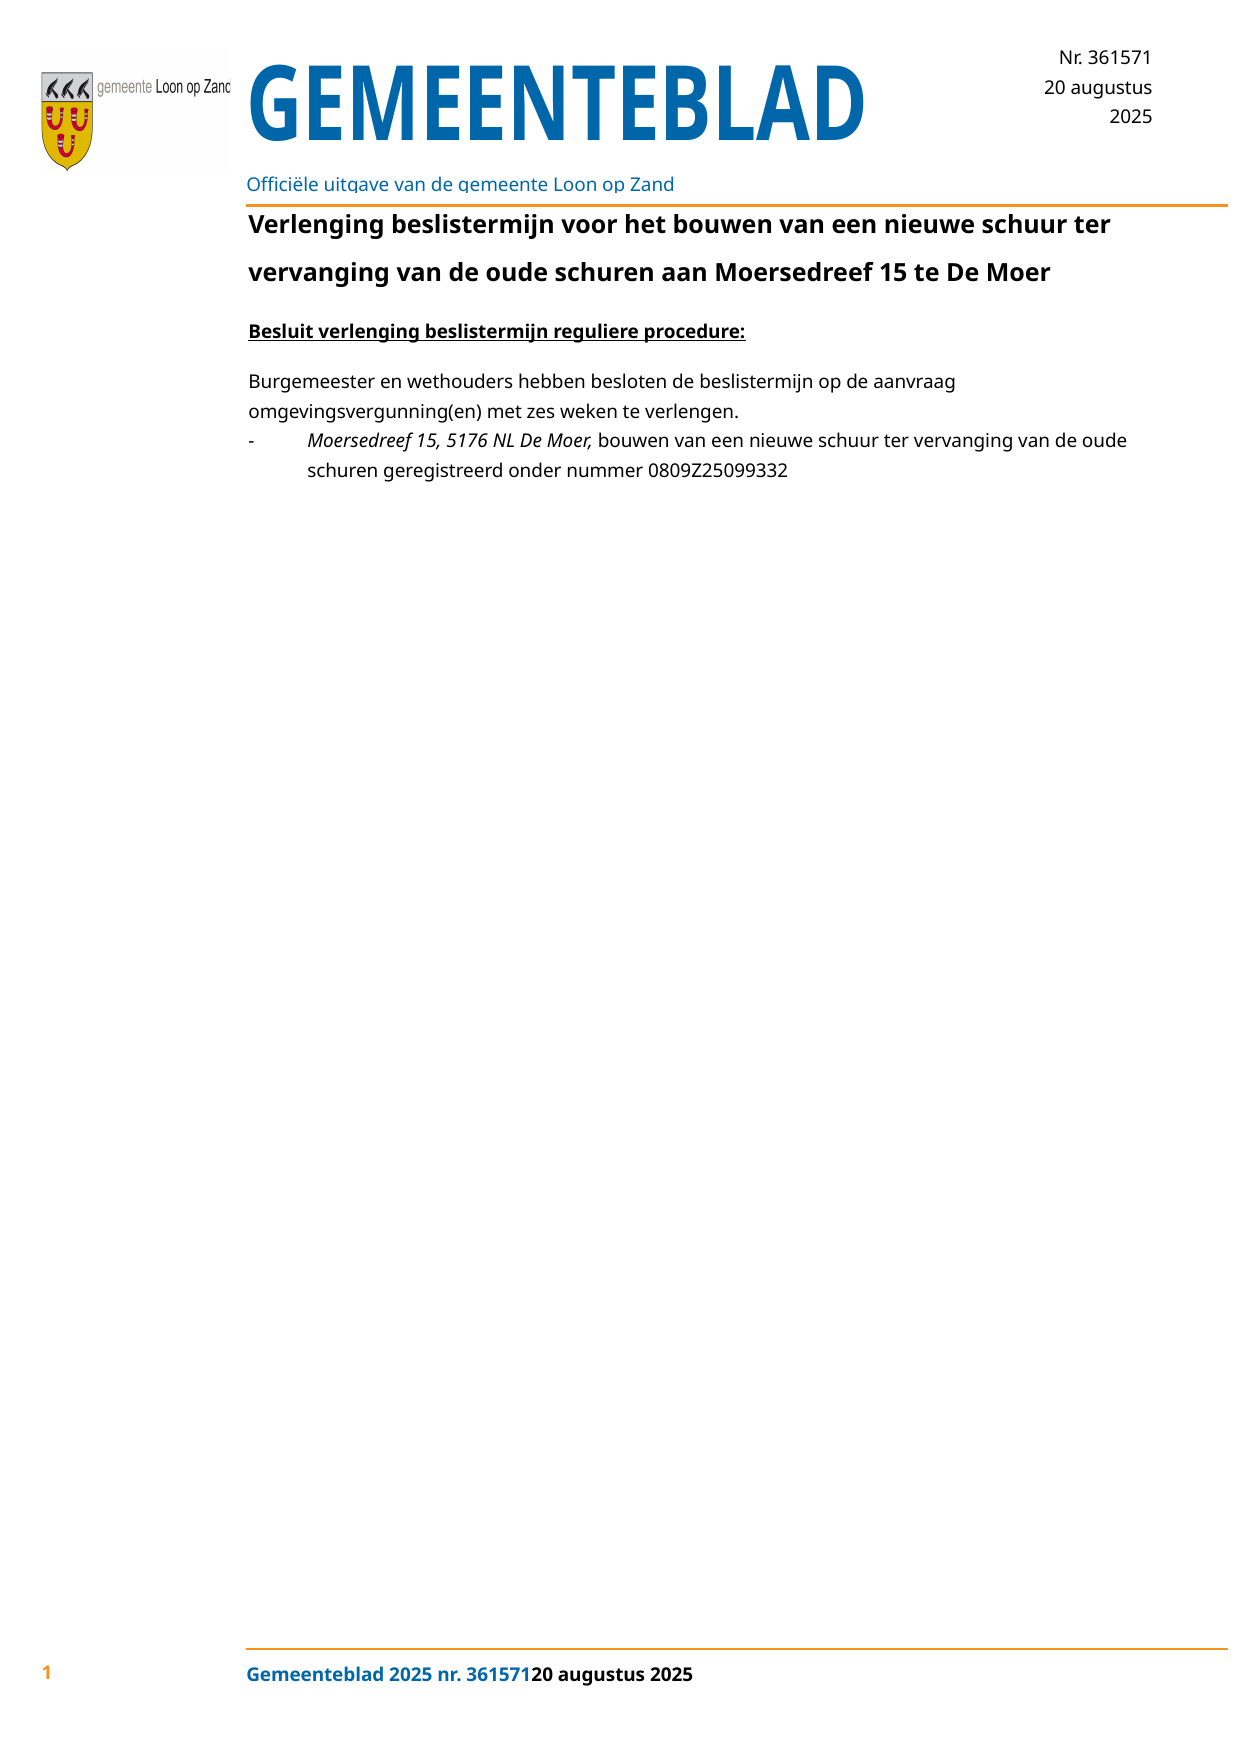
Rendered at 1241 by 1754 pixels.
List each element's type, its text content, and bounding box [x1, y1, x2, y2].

text Verlenging beslistermijn voor het bouwen van een nieuwe schuur ter vervanging van de oude schuren aan Moersedreef 15 te De Moer [248, 207, 1152, 288]
list Moersedreef 15, 5176 NL De Moer, bouwen van een nieuwe schuur ter vervanging van de oude schuren geregistreerd onder nummer 0809Z25099332 [248, 427, 1152, 483]
picture [41, 47, 231, 172]
text Besluit verlenging beslistermijn reguliere procedure: [248, 318, 1152, 344]
text Burgemeester en wethouders hebben besloten de beslistermijn op de aanvraag omgevingsvergunning(en) met zes weken te verlengen. [248, 368, 1152, 424]
